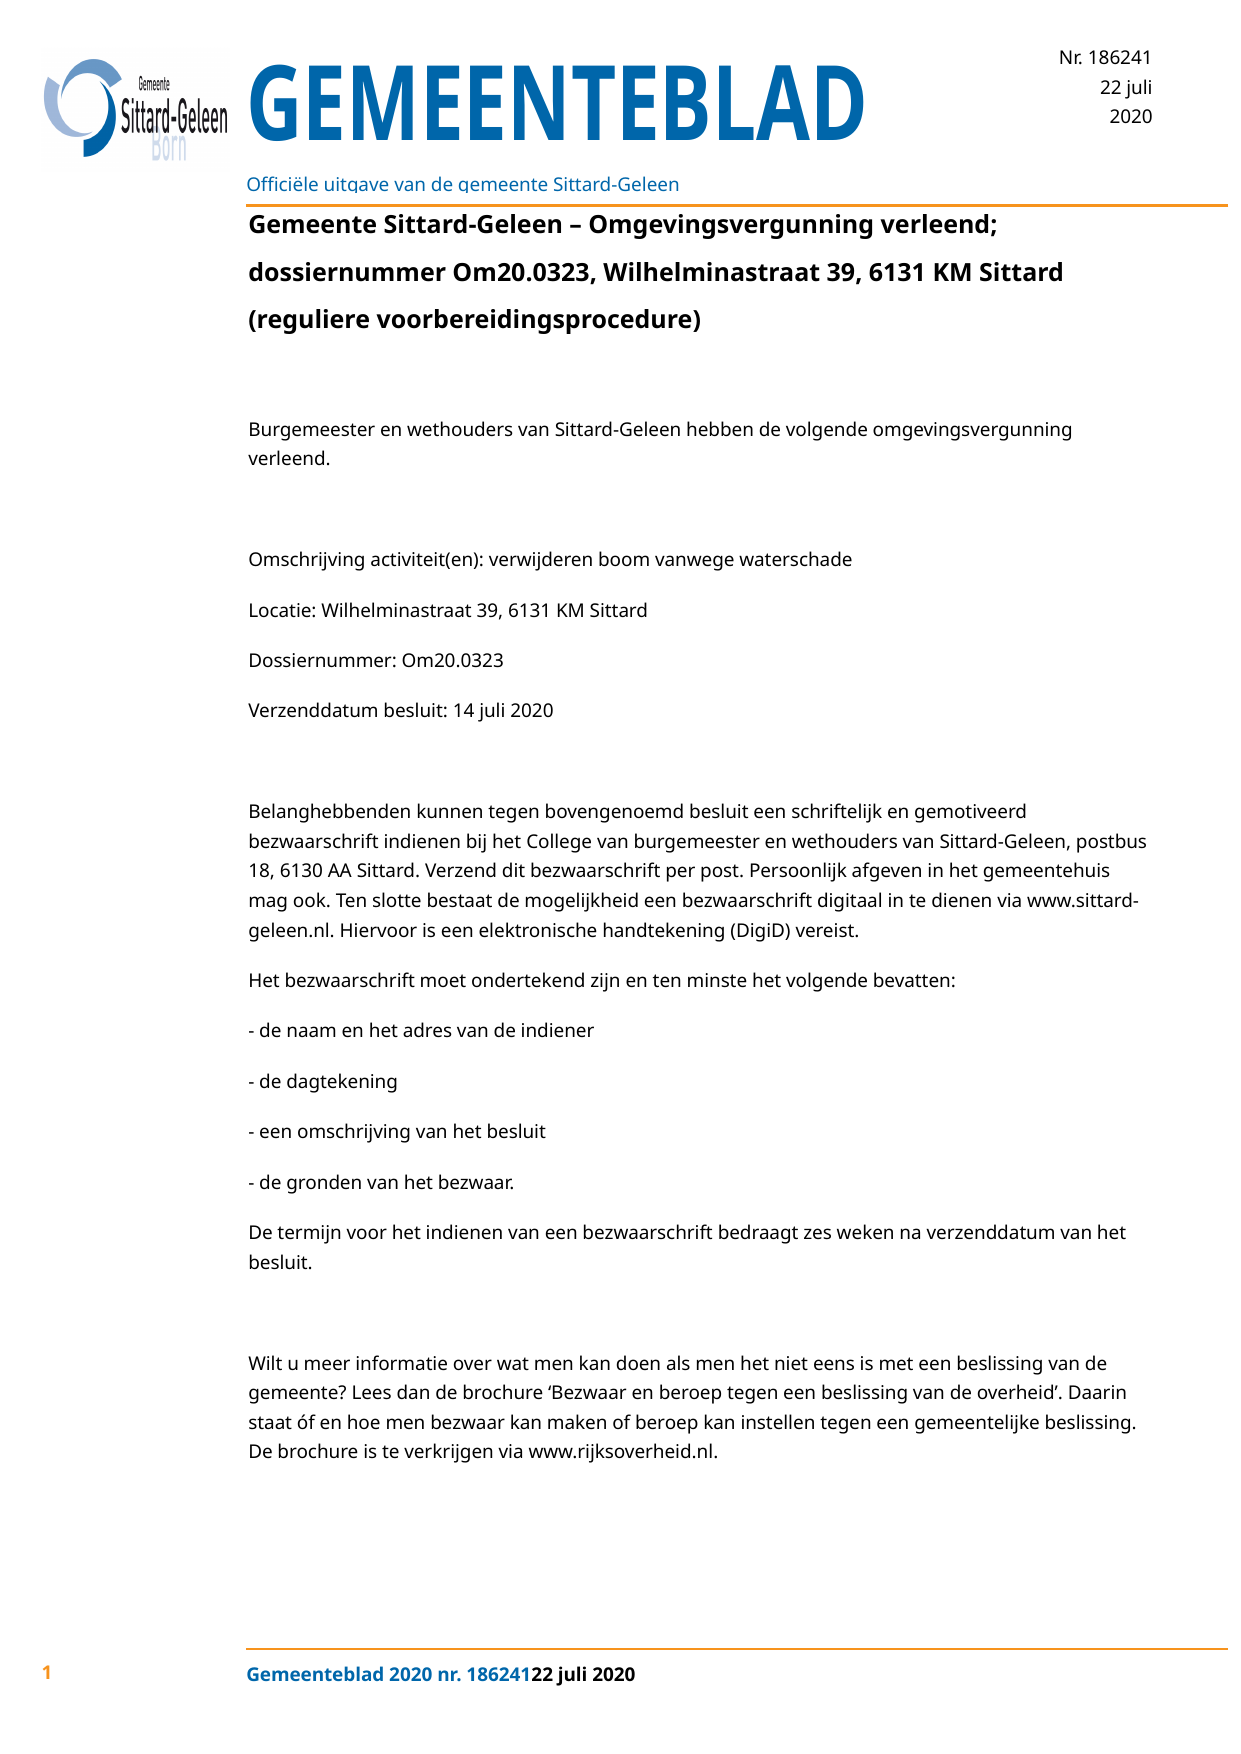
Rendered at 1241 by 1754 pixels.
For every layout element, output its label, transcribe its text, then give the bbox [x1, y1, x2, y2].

text - een omschrijving van het besluit [248, 1118, 1152, 1144]
picture [41, 47, 231, 172]
text Burgemeester en wethouders van Sittard-Geleen hebben de volgende omgevingsvergunning verleend. [248, 416, 1152, 471]
text Het bezwaarschrift moet ondertekend zijn en ten minste het volgende bevatten: [248, 967, 1152, 993]
text - de dagtekening [248, 1068, 1152, 1094]
text Omschrijving activiteit(en): verwijderen boom vanwege waterschade [248, 546, 1152, 572]
text Verzenddatum besluit: 14 juli 2020 [248, 698, 1152, 723]
text Dossiernummer: Om20.0323 [248, 647, 1152, 673]
text Wilt u meer informatie over wat men kan doen als men het niet eens is met een beslissing van de gemeente? Lees dan de brochure ‘Bezwaar en beroep tegen een beslissing van de overheid’. Daarin staat óf en hoe men bezwaar kan maken of beroep kan instellen tegen een gemeentelijke beslissing. De brochure is te verkrijgen via www.rijksoverheid.nl. [248, 1350, 1152, 1464]
text Gemeente Sittard-Geleen – Omgevingsvergunning verleend; dossiernummer Om20.0323, Wilhelminastraat 39, 6131 KM Sittard (reguliere voorbereidingsprocedure) [248, 207, 1152, 336]
text - de gronden van het bezwaar. [248, 1169, 1152, 1194]
text Locatie: Wilhelminastraat 39, 6131 KM Sittard [248, 597, 1152, 622]
text De termijn voor het indienen van een bezwaarschrift bedraagt zes weken na verzenddatum van het besluit. [248, 1219, 1152, 1274]
text Belanghebbenden kunnen tegen bovengenoemd besluit een schriftelijk en gemotiveerd bezwaarschrift indienen bij het College van burgemeester en wethouders van Sittard-Geleen, postbus 18, 6130 AA Sittard. Verzend dit bezwaarschrift per post. Persoonlijk afgeven in het gemeentehuis mag ook. Ten slotte bestaat de mogelijkheid een bezwaarschrift digitaal in te dienen via www.sittard-geleen.nl. Hiervoor is een elektronische handtekening (DigiD) vereist. [248, 798, 1152, 942]
text - de naam en het adres van de indiener [248, 1018, 1152, 1043]
